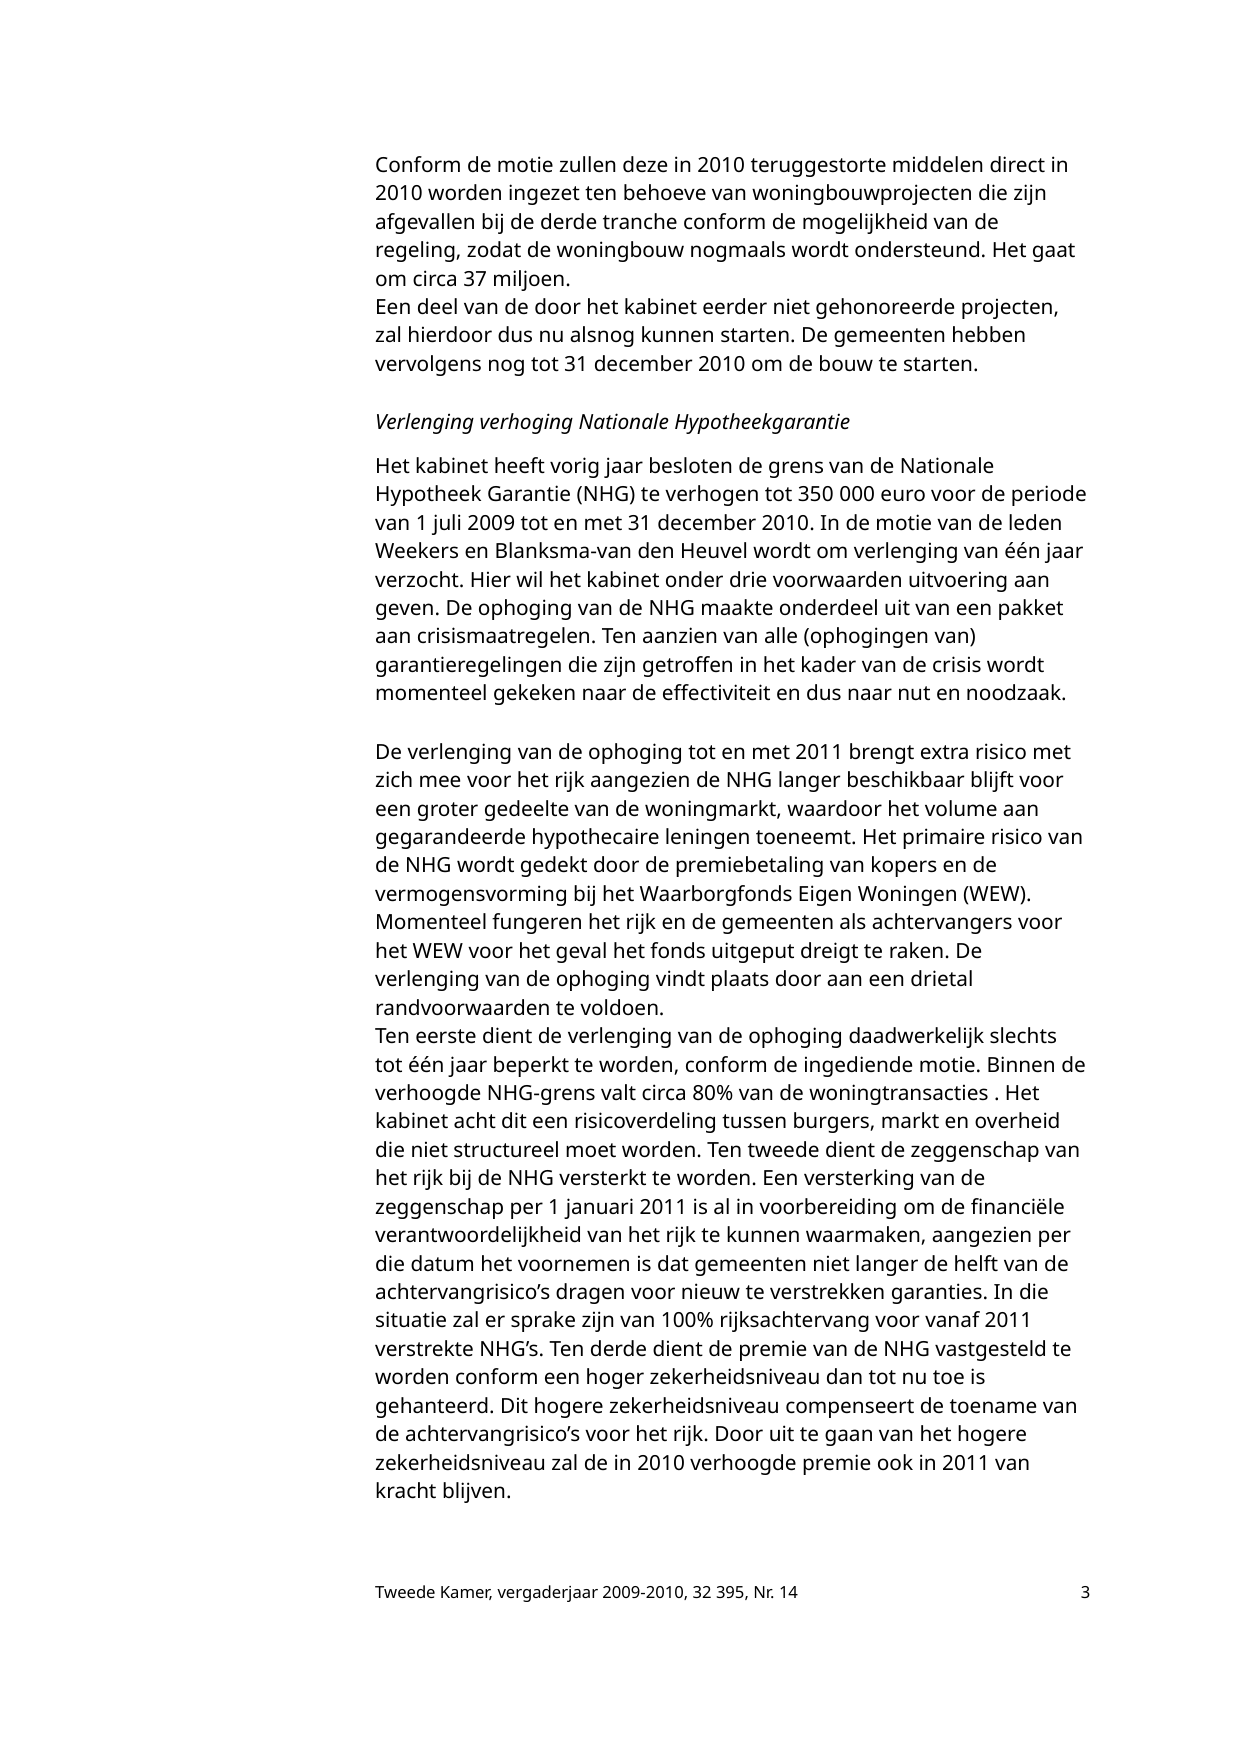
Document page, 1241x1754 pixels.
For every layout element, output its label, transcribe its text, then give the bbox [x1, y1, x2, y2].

text Conform de motie zullen deze in 2010 teruggestorte middelen direct in 2010 worden ingezet ten behoeve van woningbouwprojecten die zijn afgevallen bij de derde tranche conform de mogelijkheid van de regeling, zodat de woningbouw nogmaals wordt ondersteund. Het gaat om circa 37 miljoen. [375, 150, 1090, 292]
text Verlenging verhoging Nationale Hypotheekgarantie [375, 407, 1090, 436]
text Een deel van de door het kabinet eerder niet gehonoreerde projecten, zal hierdoor dus nu alsnog kunnen starten. De gemeenten hebben vervolgens nog tot 31 december 2010 om de bouw te starten. [375, 292, 1090, 377]
text De verlenging van de ophoging tot en met 2011 brengt extra risico met zich mee voor het rijk aangezien de NHG langer beschikbaar blijft voor een groter gedeelte van de woningmarkt, waardoor het volume aan gegarandeerde hypothecaire leningen toeneemt. Het primaire risico van de NHG wordt gedekt door de premiebetaling van kopers en de vermogensvorming bij het Waarborgfonds Eigen Woningen (WEW). Momenteel fungeren het rijk en de gemeenten als achtervangers voor het WEW voor het geval het fonds uitgeput dreigt te raken. De verlenging van de ophoging vindt plaats door aan een drietal randvoorwaarden te voldoen. [375, 737, 1090, 1021]
text Het kabinet heeft vorig jaar besloten de grens van de Nationale Hypotheek Garantie (NHG) te verhogen tot 350 000 euro voor de periode van 1 juli 2009 tot en met 31 december 2010. In de motie van de leden Weekers en Blanksma-van den Heuvel wordt om verlenging van één jaar verzocht. Hier wil het kabinet onder drie voorwaarden uitvoering aan geven. De ophoging van de NHG maakte onderdeel uit van een pakket aan crisismaatregelen. Ten aanzien van alle (ophogingen van) garantieregelingen die zijn getroffen in het kader van de crisis wordt momenteel gekeken naar de effectiviteit en dus naar nut en noodzaak. [375, 451, 1090, 707]
text Ten eerste dient de verlenging van de ophoging daadwerkelijk slechts tot één jaar beperkt te worden, conform de ingediende motie. Binnen de verhoogde NHG-grens valt circa 80% van de woningtransacties . Het kabinet acht dit een risicoverdeling tussen burgers, markt en overheid die niet structureel moet worden. Ten tweede dient de zeggenschap van het rijk bij de NHG versterkt te worden. Een versterking van de zeggenschap per 1 januari 2011 is al in voorbereiding om de financiële verantwoordelijkheid van het rijk te kunnen waarmaken, aangezien per die datum het voornemen is dat gemeenten niet langer de helft van de achtervangrisico’s dragen voor nieuw te verstrekken garanties. In die situatie zal er sprake zijn van 100% rijksachtervang voor vanaf 2011 verstrekte NHG’s. Ten derde dient de premie van de NHG vastgesteld te worden conform een hoger zekerheidsniveau dan tot nu toe is gehanteerd. Dit hogere zekerheidsniveau compenseert de toename van de achtervangrisico’s voor het rijk. Door uit te gaan van het hogere zekerheidsniveau zal de in 2010 verhoogde premie ook in 2011 van kracht blijven. [375, 1021, 1090, 1505]
